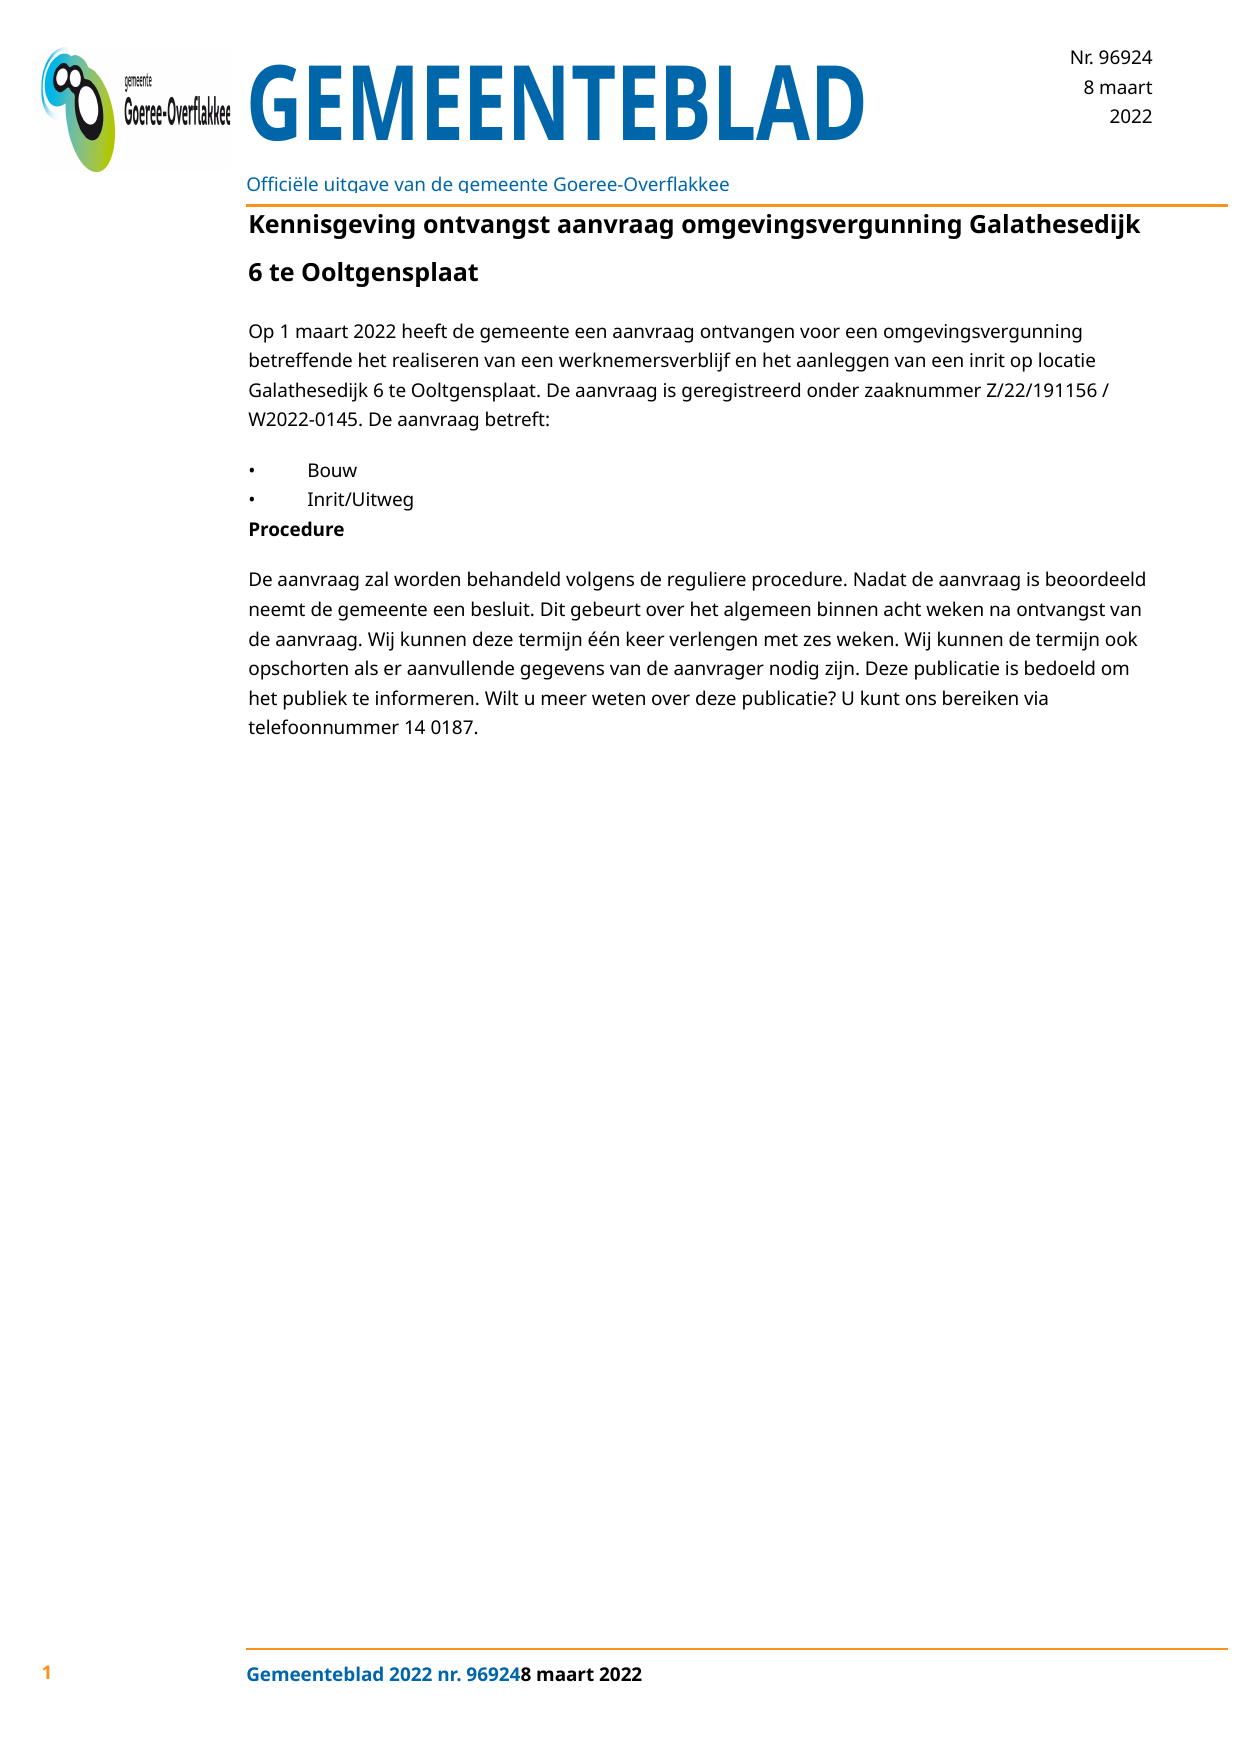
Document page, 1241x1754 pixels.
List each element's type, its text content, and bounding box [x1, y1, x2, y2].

list Bouw [248, 457, 1152, 483]
text Op 1 maart 2022 heeft de gemeente een aanvraag ontvangen voor een omgevingsvergunning betreffende het realiseren van een werknemersverblijf en het aanleggen van een inrit op locatie Galathesedijk 6 te Ooltgensplaat. De aanvraag is geregistreerd onder zaaknummer Z/22/191156 / W2022-0145. De aanvraag betreft: [248, 318, 1152, 432]
text Procedure [248, 516, 1152, 542]
picture [41, 47, 231, 172]
text De aanvraag zal worden behandeld volgens de reguliere procedure. Nadat de aanvraag is beoordeeld neemt de gemeente een besluit. Dit gebeurt over het algemeen binnen acht weken na ontvangst van de aanvraag. Wij kunnen deze termijn één keer verlengen met zes weken. Wij kunnen de termijn ook opschorten als er aanvullende gegevens van de aanvrager nodig zijn. Deze publicatie is bedoeld om het publiek te informeren. Wilt u meer weten over deze publicatie? U kunt ons bereiken via telefoonnummer 14 0187. [248, 567, 1152, 740]
list Inrit/Uitweg [248, 487, 1152, 512]
text Kennisgeving ontvangst aanvraag omgevingsvergunning Galathesedijk 6 te Ooltgensplaat [248, 207, 1152, 288]
